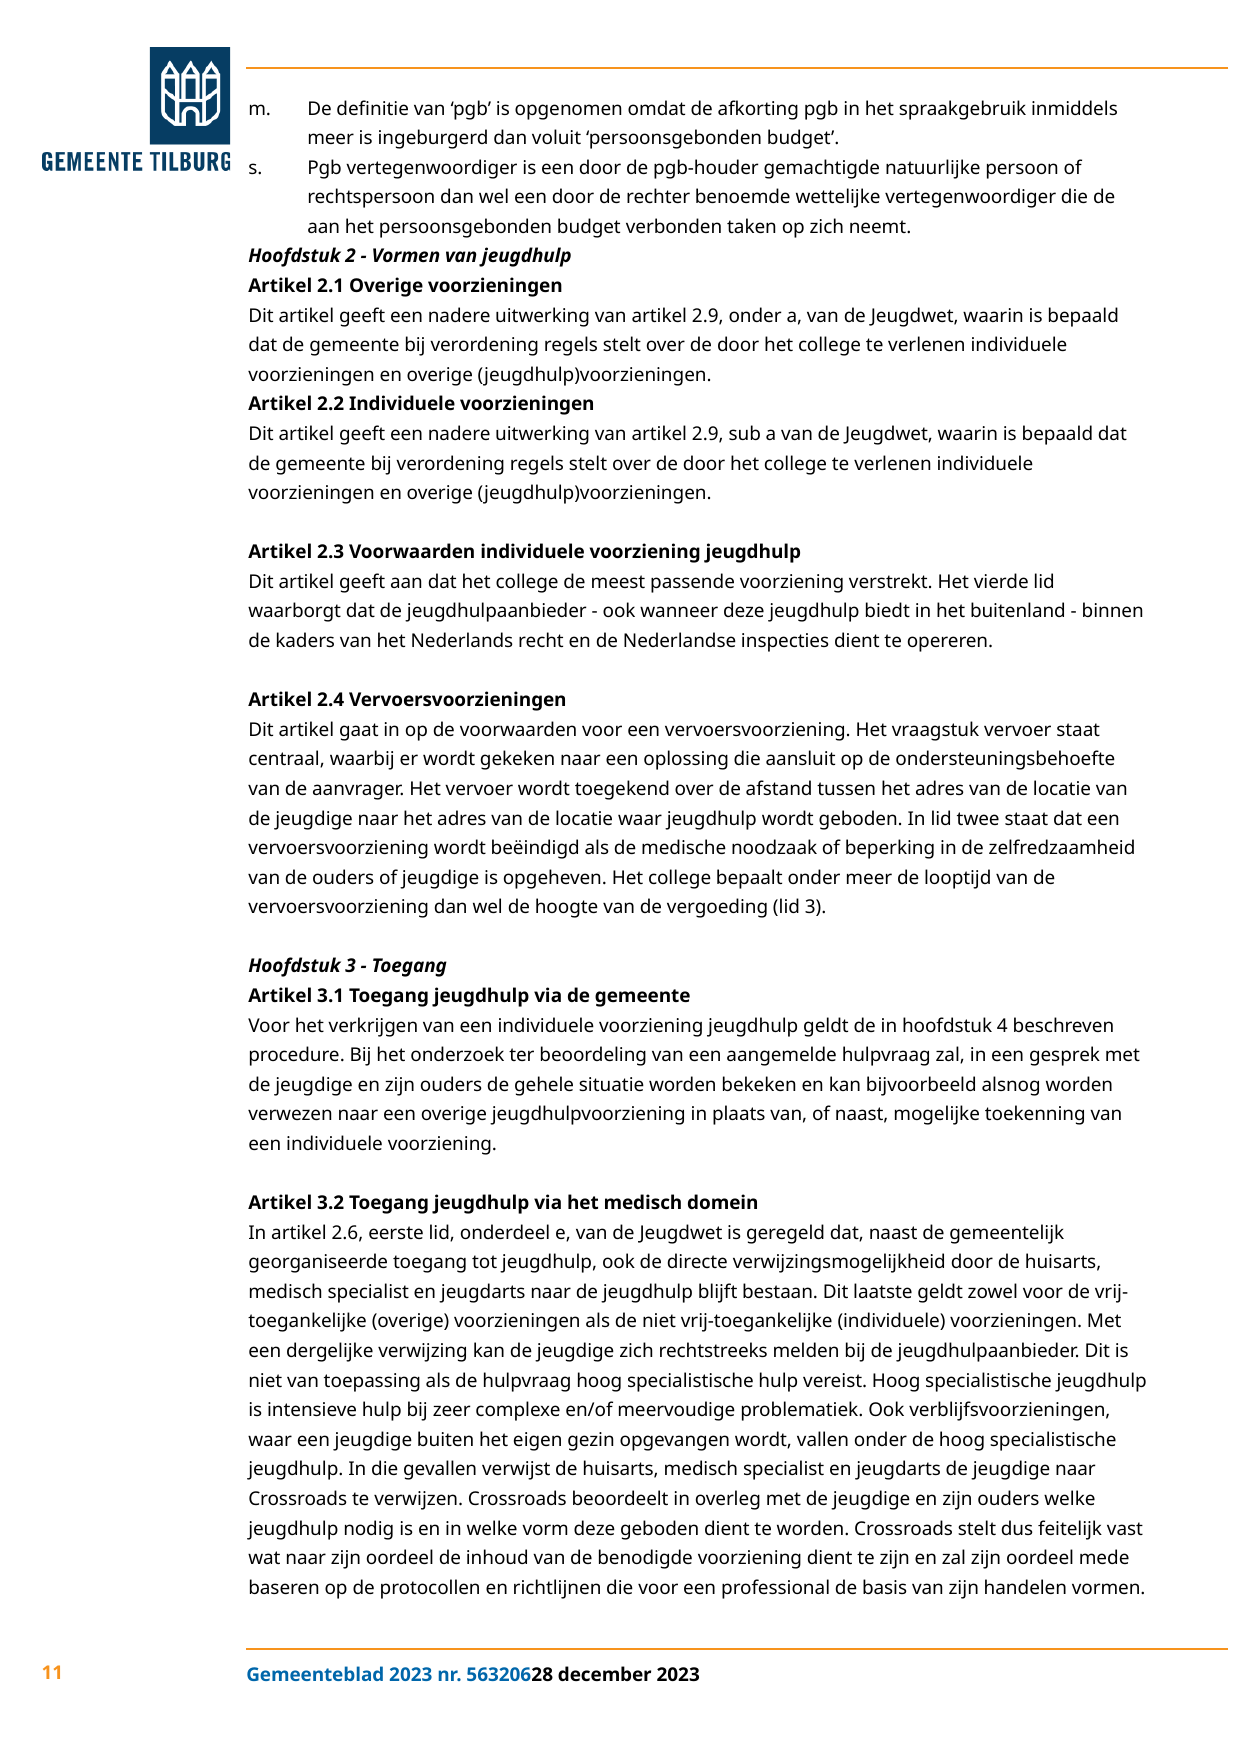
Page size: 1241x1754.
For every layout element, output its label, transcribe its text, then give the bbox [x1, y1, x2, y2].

text Artikel 2.2 Individuele voorzieningen [248, 391, 1152, 416]
text Dit artikel geeft aan dat het college de meest passende voorziening verstrekt. Het vierde lid waarborgt dat de jeugdhulpaanbieder - ook wanneer deze jeugdhulp biedt in het buitenland - binnen de kaders van het Nederlands recht en de Nederlandse inspecties dient te opereren. [248, 568, 1152, 653]
text Artikel 3.2 Toegang jeugdhulp via het medisch domein [248, 1189, 1152, 1215]
text Artikel 2.1 Overige voorzieningen [248, 272, 1152, 298]
text Hoofdstuk 3 - Toegang [248, 953, 1152, 978]
text Dit artikel gaat in op de voorwaarden voor een vervoersvoorziening. Het vraagstuk vervoer staat centraal, waarbij er wordt gekeken naar een oplossing die aansluit op de ondersteuningsbehoefte van de aanvrager. Het vervoer wordt toegekend over de afstand tussen het adres van de locatie van de jeugdige naar het adres van de locatie waar jeugdhulp wordt geboden. In lid twee staat dat een vervoersvoorziening wordt beëindigd als de medische noodzaak of beperking in de zelfredzaamheid van de ouders of jeugdige is opgeheven. Het college bepaalt onder meer de looptijd van de vervoersvoorziening dan wel de hoogte van de vergoeding (lid 3). [248, 716, 1152, 919]
text In artikel 2.6, eerste lid, onderdeel e, van de Jeugdwet is geregeld dat, naast de gemeentelijk georganiseerde toegang tot jeugdhulp, ook de directe verwijzingsmogelijkheid door de huisarts, medisch specialist en jeugdarts naar de jeugdhulp blijft bestaan. Dit laatste geldt zowel voor de vrij-toegankelijke (overige) voorzieningen als de niet vrij-toegankelijke (individuele) voorzieningen. Met een dergelijke verwijzing kan de jeugdige zich rechtstreeks melden bij de jeugdhulpaanbieder. Dit is niet van toepassing als de hulpvraag hoog specialistische hulp vereist. Hoog specialistische jeugdhulp is intensieve hulp bij zeer complexe en/of meervoudige problematiek. Ook verblijfsvoorzieningen, waar een jeugdige buiten het eigen gezin opgevangen wordt, vallen onder de hoog specialistische jeugdhulp. In die gevallen verwijst de huisarts, medisch specialist en jeugdarts de jeugdige naar Crossroads te verwijzen. Crossroads beoordeelt in overleg met de jeugdige en zijn ouders welke jeugdhulp nodig is en in welke vorm deze geboden dient te worden. Crossroads stelt dus feitelijk vast wat naar zijn oordeel de inhoud van de benodigde voorziening dient te zijn en zal zijn oordeel mede baseren op de protocollen en richtlijnen die voor een professional de basis van zijn handelen vormen. [248, 1219, 1152, 1600]
text Voor het verkrijgen van een individuele voorziening jeugdhulp geldt de in hoofdstuk 4 beschreven procedure. Bij het onderzoek ter beoordeling van een aangemelde hulpvraag zal, in een gesprek met de jeugdige en zijn ouders de gehele situatie worden bekeken en kan bijvoorbeeld alsnog worden verwezen naar een overige jeugdhulpvoorziening in plaats van, of naast, mogelijke toekenning van een individuele voorziening. [248, 1012, 1152, 1156]
list Pgb vertegenwoordiger is een door de pgb-houder gemachtigde natuurlijke persoon of rechtspersoon dan wel een door de rechter benoemde wettelijke vertegenwoordiger die de aan het persoonsgebonden budget verbonden taken op zich neemt. [248, 154, 1152, 239]
list De definitie van ‘pgb’ is opgenomen omdat de afkorting pgb in het spraakgebruik inmiddels meer is ingeburgerd dan voluit ‘persoonsgebonden budget’. [248, 95, 1152, 150]
picture [41, 47, 231, 172]
text Artikel 2.3 Voorwaarden individuele voorziening jeugdhulp [248, 538, 1152, 564]
text Hoofdstuk 2 - Vormen van jeugdhulp [248, 243, 1152, 268]
text Artikel 2.4 Vervoersvoorzieningen [248, 686, 1152, 712]
text Artikel 3.1 Toegang jeugdhulp via de gemeente [248, 982, 1152, 1008]
text Dit artikel geeft een nadere uitwerking van artikel 2.9, sub a van de Jeugdwet, waarin is bepaald dat de gemeente bij verordening regels stelt over de door het college te verlenen individuele voorzieningen en overige (jeugdhulp)voorzieningen. [248, 420, 1152, 505]
text Dit artikel geeft een nadere uitwerking van artikel 2.9, onder a, van de Jeugdwet, waarin is bepaald dat de gemeente bij verordening regels stelt over de door het college te verlenen individuele voorzieningen en overige (jeugdhulp)voorzieningen. [248, 302, 1152, 387]
